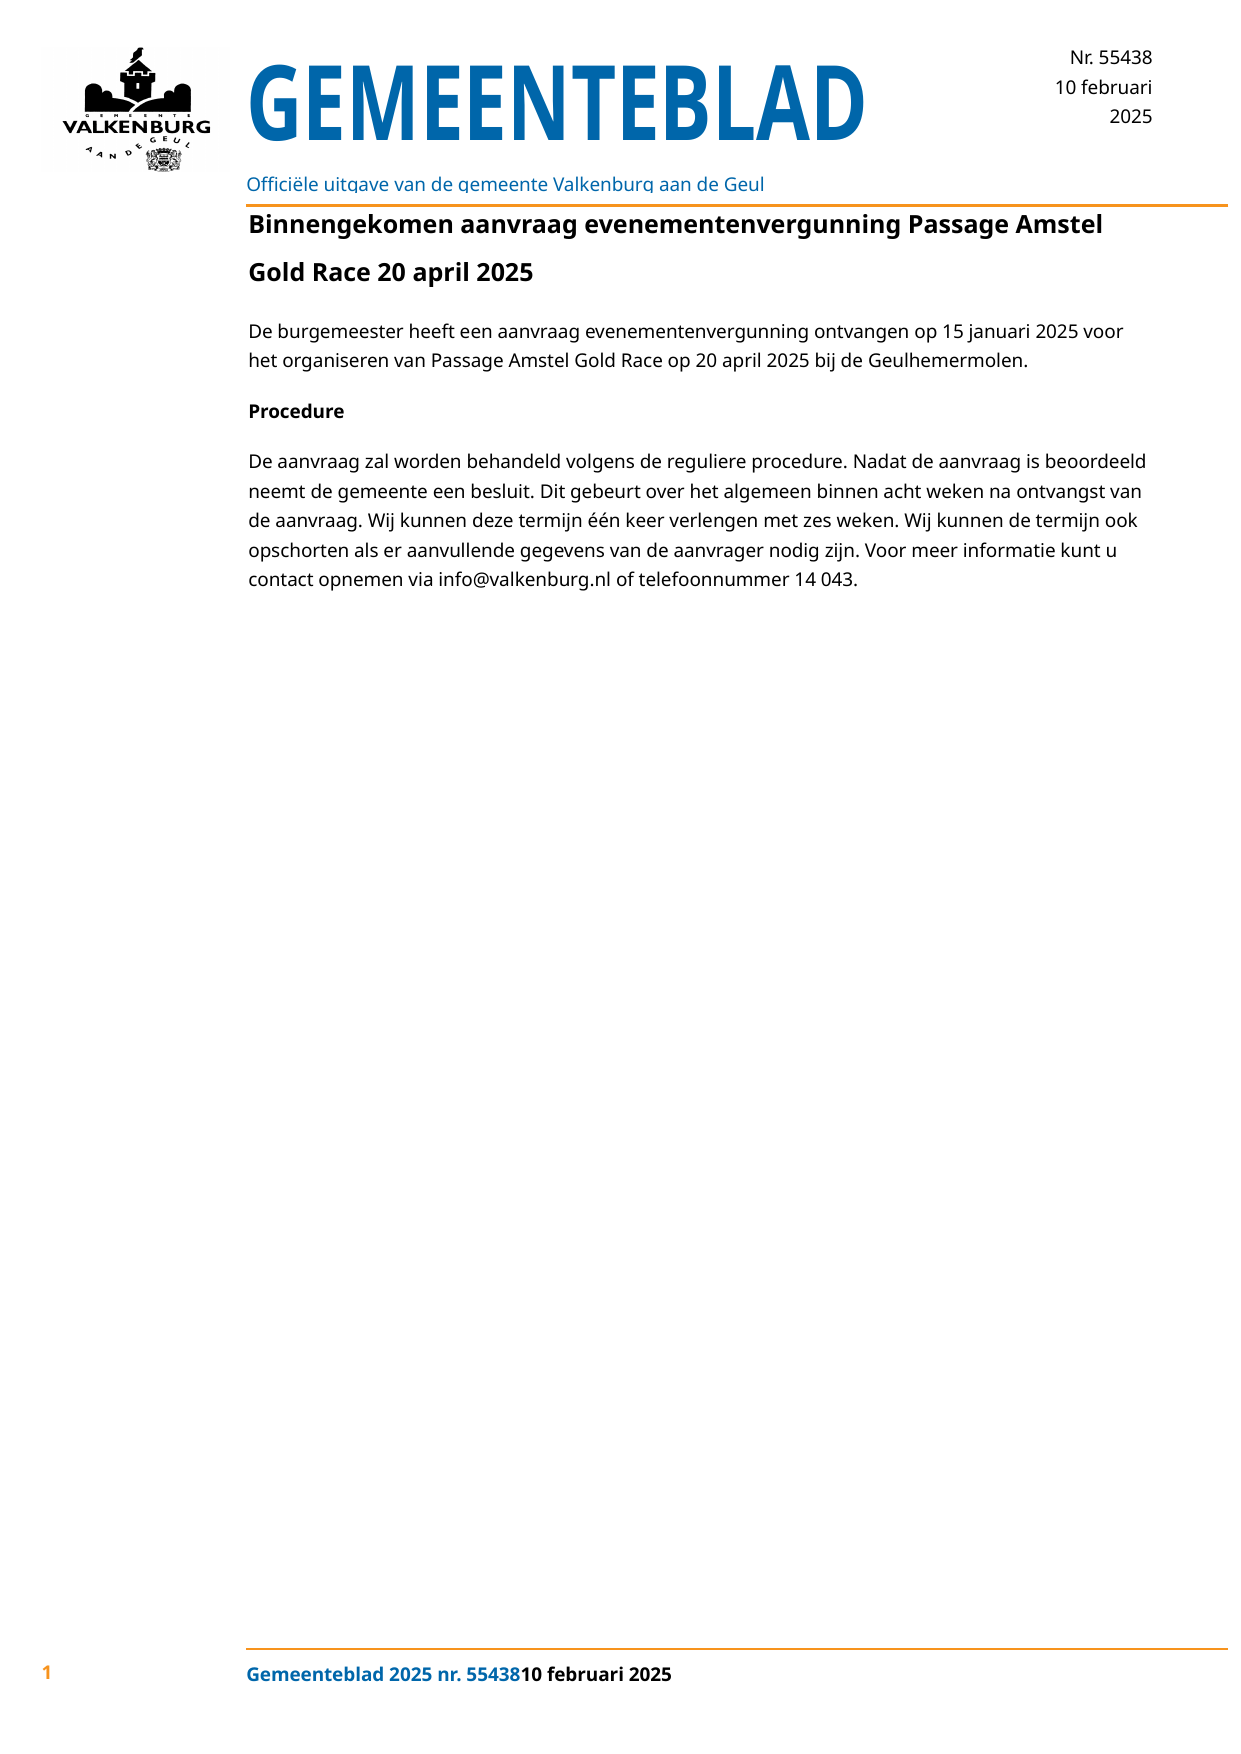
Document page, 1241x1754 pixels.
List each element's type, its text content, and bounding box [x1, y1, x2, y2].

text De burgemeester heeft een aanvraag evenementenvergunning ontvangen op 15 januari 2025 voor het organiseren van Passage Amstel Gold Race op 20 april 2025 bij de Geulhemermolen. [248, 318, 1152, 373]
text De aanvraag zal worden behandeld volgens de reguliere procedure. Nadat de aanvraag is beoordeeld neemt de gemeente een besluit. Dit gebeurt over het algemeen binnen acht weken na ontvangst van de aanvraag. Wij kunnen deze termijn één keer verlengen met zes weken. Wij kunnen de termijn ook opschorten als er aanvullende gegevens van de aanvrager nodig zijn. Voor meer informatie kunt u contact opnemen via info@valkenburg.nl of telefoonnummer 14 043. [248, 448, 1152, 592]
picture [41, 47, 231, 172]
text Binnengekomen aanvraag evenementenvergunning Passage Amstel Gold Race 20 april 2025 [248, 207, 1152, 288]
text Procedure [248, 398, 1152, 424]
